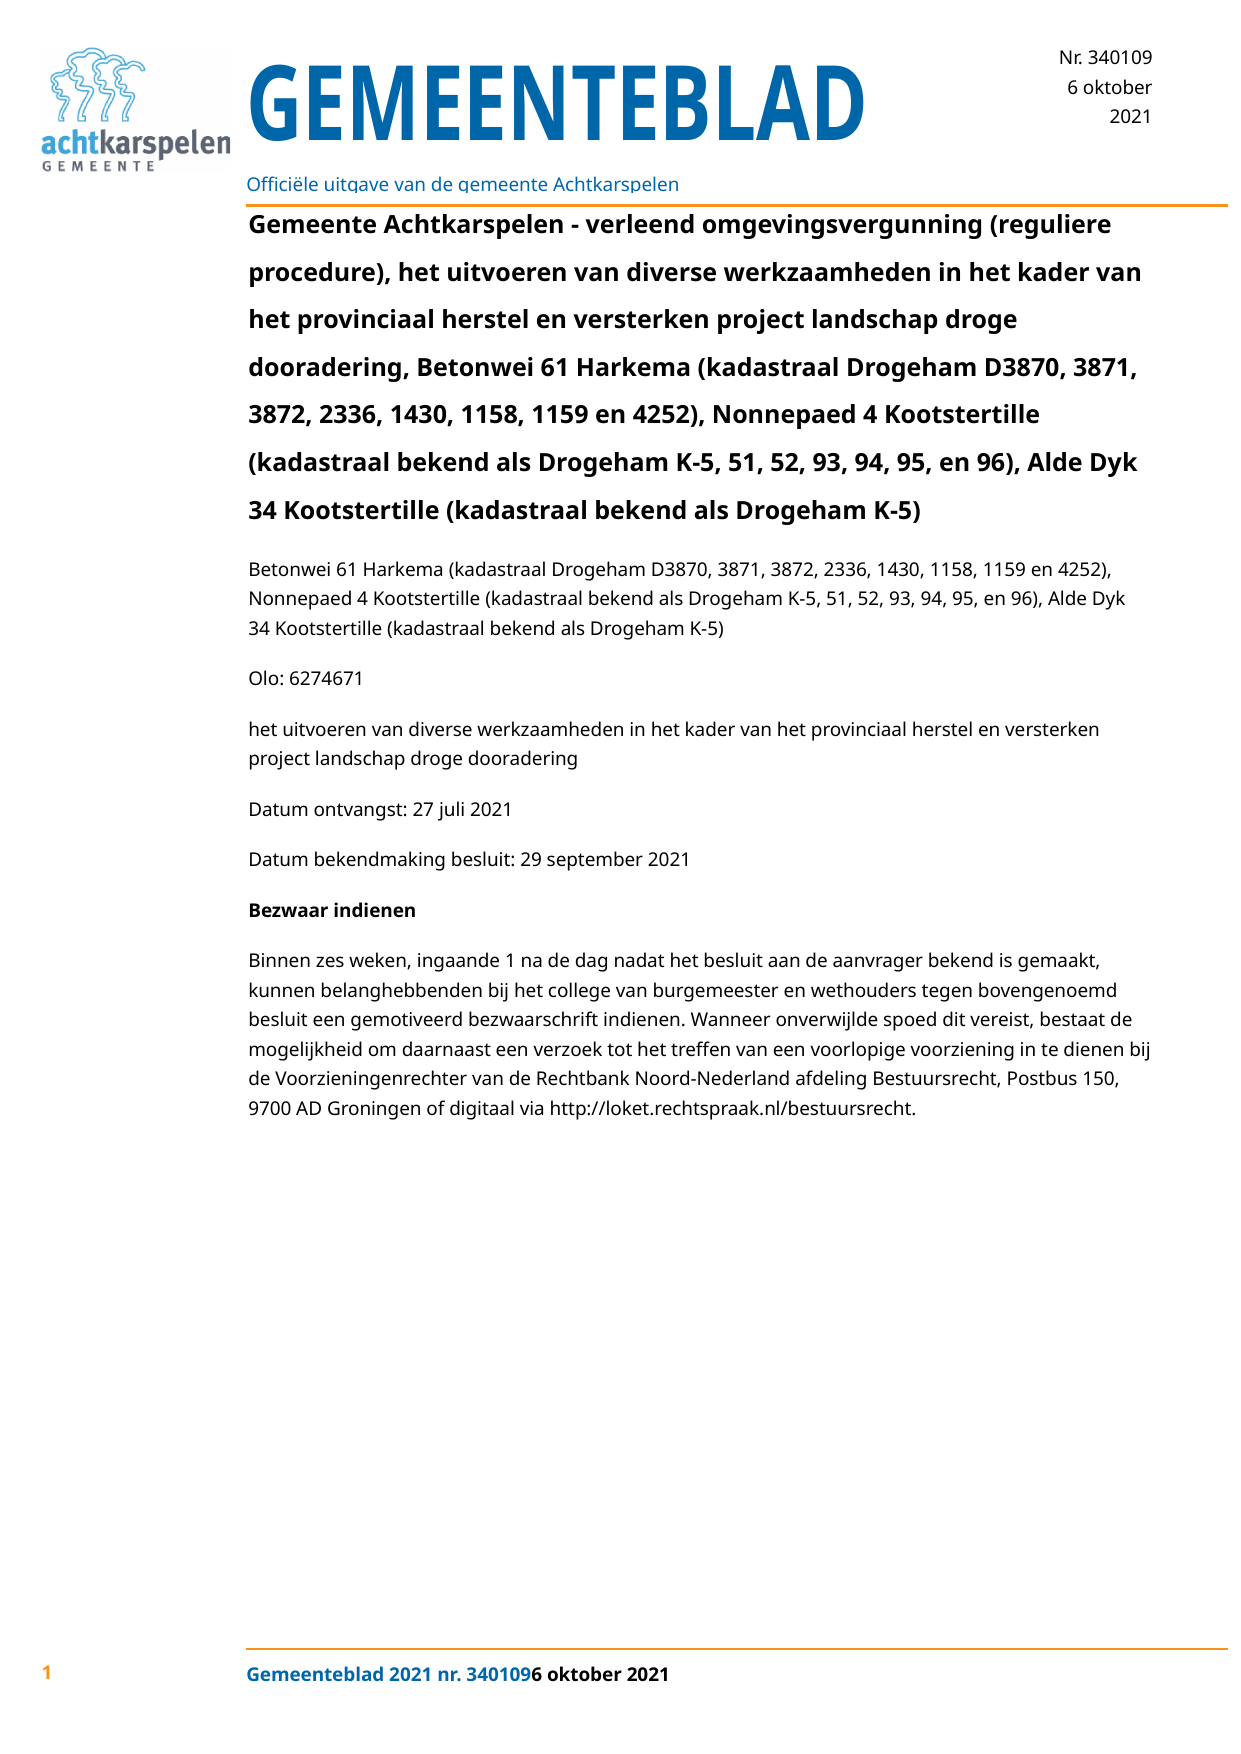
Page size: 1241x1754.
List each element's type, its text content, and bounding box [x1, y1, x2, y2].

picture [41, 47, 231, 172]
text Datum bekendmaking besluit: 29 september 2021 [248, 846, 1152, 872]
text Binnen zes weken, ingaande 1 na de dag nadat het besluit aan de aanvrager bekend is gemaakt, kunnen belanghebbenden bij het college van burgemeester en wethouders tegen bovengenoemd besluit een gemotiveerd bezwaarschrift indienen. Wanneer onverwijlde spoed dit vereist, bestaat de mogelijkheid om daarnaast een verzoek tot het treffen van een voorlopige voorziening in te dienen bij de Voorzieningenrechter van de Rechtbank Noord-Nederland afdeling Bestuursrecht, Postbus 150, 9700 AD Groningen of digitaal via http://loket.rechtspraak.nl/bestuursrecht. [248, 947, 1152, 1121]
text Betonwei 61 Harkema (kadastraal Drogeham D3870, 3871, 3872, 2336, 1430, 1158, 1159 en 4252), Nonnepaed 4 Kootstertille (kadastraal bekend als Drogeham K-5, 51, 52, 93, 94, 95, en 96), Alde Dyk 34 Kootstertille (kadastraal bekend als Drogeham K-5) [248, 556, 1152, 641]
text Bezwaar indienen [248, 897, 1152, 922]
text Olo: 6274671 [248, 666, 1152, 691]
text Gemeente Achtkarspelen - verleend omgevingsvergunning (reguliere procedure), het uitvoeren van diverse werkzaamheden in het kader van het provinciaal herstel en versterken project landschap droge dooradering, Betonwei 61 Harkema (kadastraal Drogeham D3870, 3871, 3872, 2336, 1430, 1158, 1159 en 4252), Nonnepaed 4 Kootstertille (kadastraal bekend als Drogeham K-5, 51, 52, 93, 94, 95, en 96), Alde Dyk 34 Kootstertille (kadastraal bekend als Drogeham K-5) [248, 207, 1152, 526]
text Datum ontvangst: 27 juli 2021 [248, 796, 1152, 822]
text het uitvoeren van diverse werkzaamheden in het kader van het provinciaal herstel en versterken project landschap droge dooradering [248, 716, 1152, 771]
